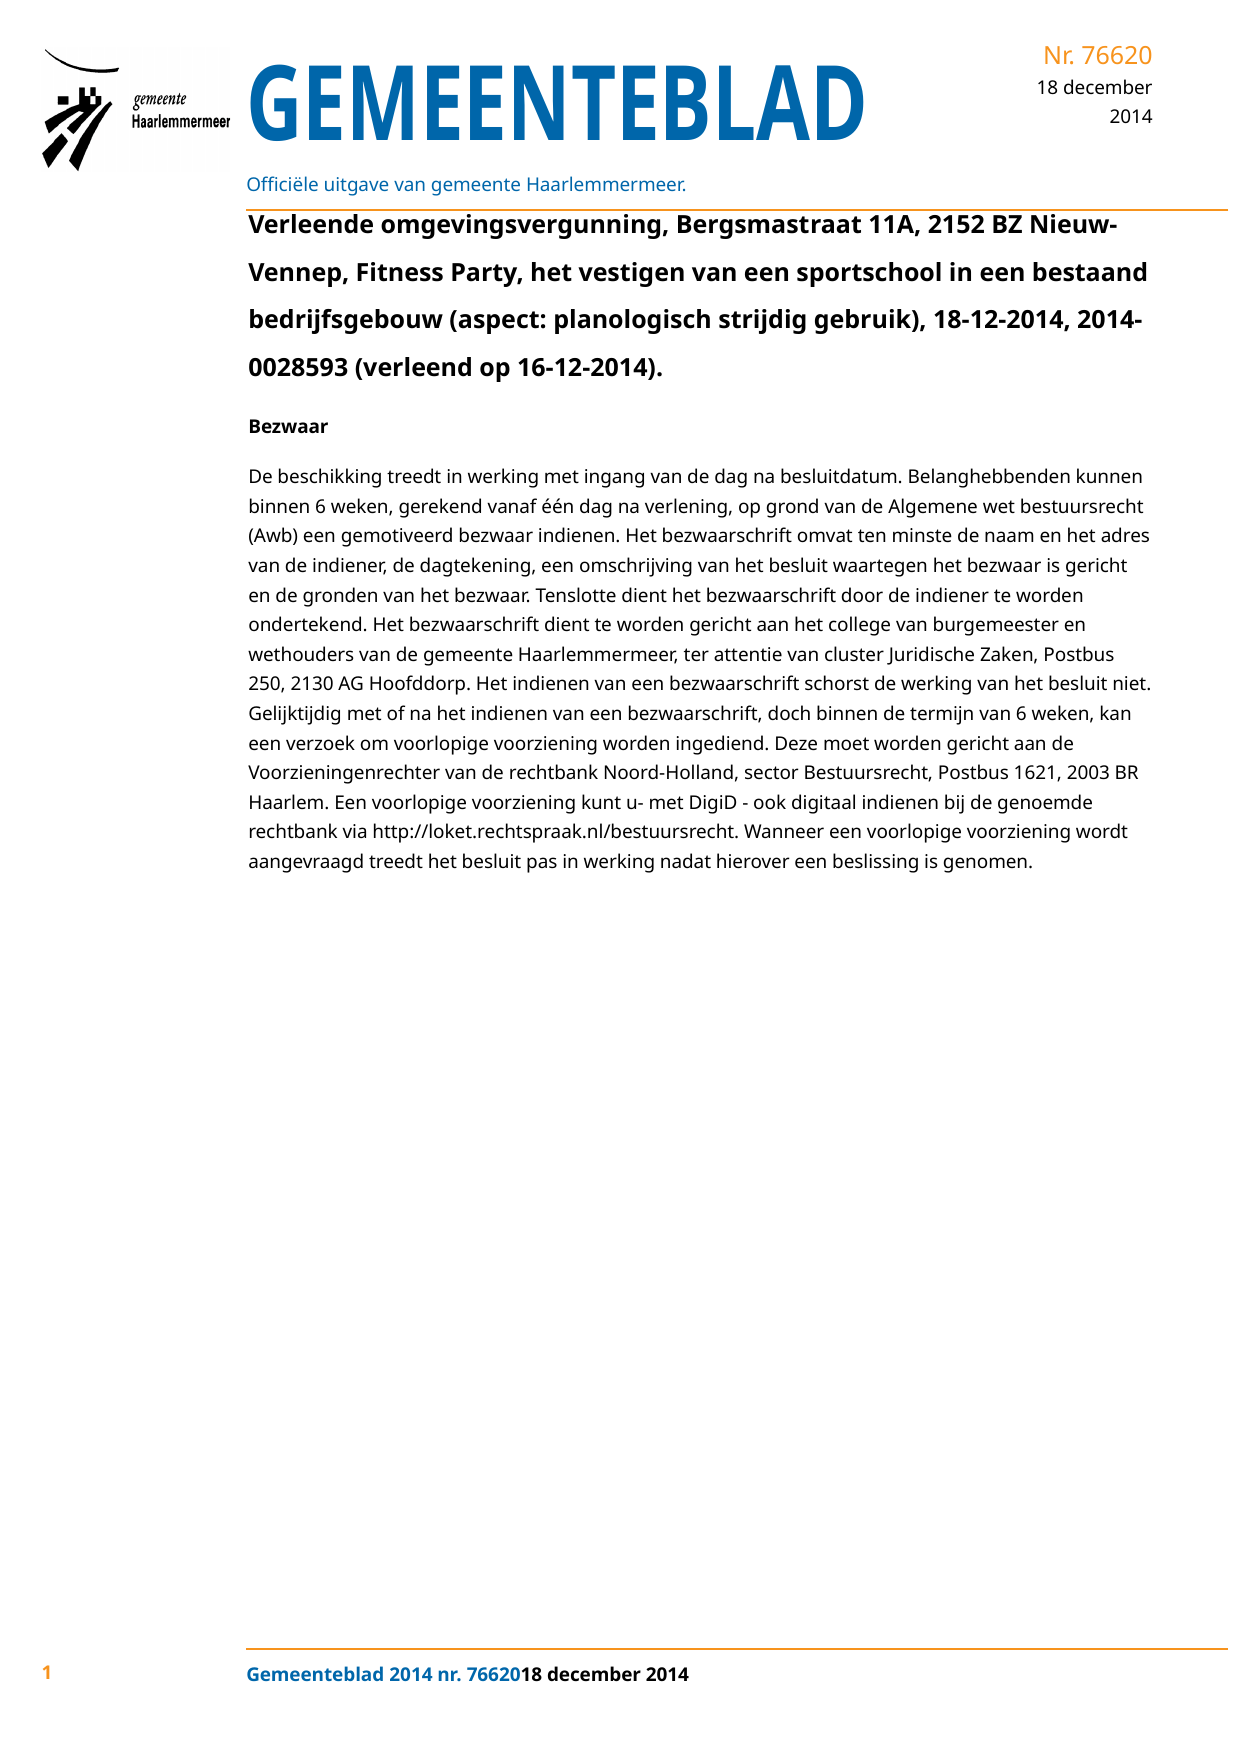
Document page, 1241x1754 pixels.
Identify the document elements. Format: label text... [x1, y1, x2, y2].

text De beschikking treedt in werking met ingang van de dag na besluitdatum. Belanghebbenden kunnen binnen 6 weken, gerekend vanaf één dag na verlening, op grond van de Algemene wet bestuursrecht (Awb) een gemotiveerd bezwaar indienen. Het bezwaarschrift omvat ten minste de naam en het adres van de indiener, de dagtekening, een omschrijving van het besluit waartegen het bezwaar is gericht en de gronden van het bezwaar. Tenslotte dient het bezwaarschrift door de indiener te worden ondertekend. Het bezwaarschrift dient te worden gericht aan het college van burgemeester en wethouders van de gemeente Haarlemmermeer, ter attentie van cluster Juridische Zaken, Postbus 250, 2130 AG Hoofddorp. Het indienen van een bezwaarschrift schorst de werking van het besluit niet. Gelijktijdig met of na het indienen van een bezwaarschrift, doch binnen de termijn van 6 weken, kan een verzoek om voorlopige voorziening worden ingediend. Deze moet worden gericht aan de Voorzieningenrechter van de rechtbank Noord-Holland, sector Bestuursrecht, Postbus 1621, 2003 BR Haarlem. Een voorlopige voorziening kunt u- met DigiD - ook digitaal indienen bij de genoemde rechtbank via http://loket.rechtspraak.nl/bestuursrecht. Wanneer een voorlopige voorziening wordt aangevraagd treedt het besluit pas in werking nadat hierover een beslissing is genomen. [248, 463, 1152, 874]
text Bezwaar [248, 413, 1152, 439]
picture [41, 47, 231, 172]
text Verleende omgevingsvergunning, Bergsmast­raat 11A, 2152 BZ Nieuw-Vennep, Fitness Party, het vestigen van een sportschool in een bestaand bedrijfsgebouw (aspect: planologisch strijdig gebruik), 18-12-2014, 2014-0028593 (verleend op 16-12-2014). [248, 211, 1152, 384]
